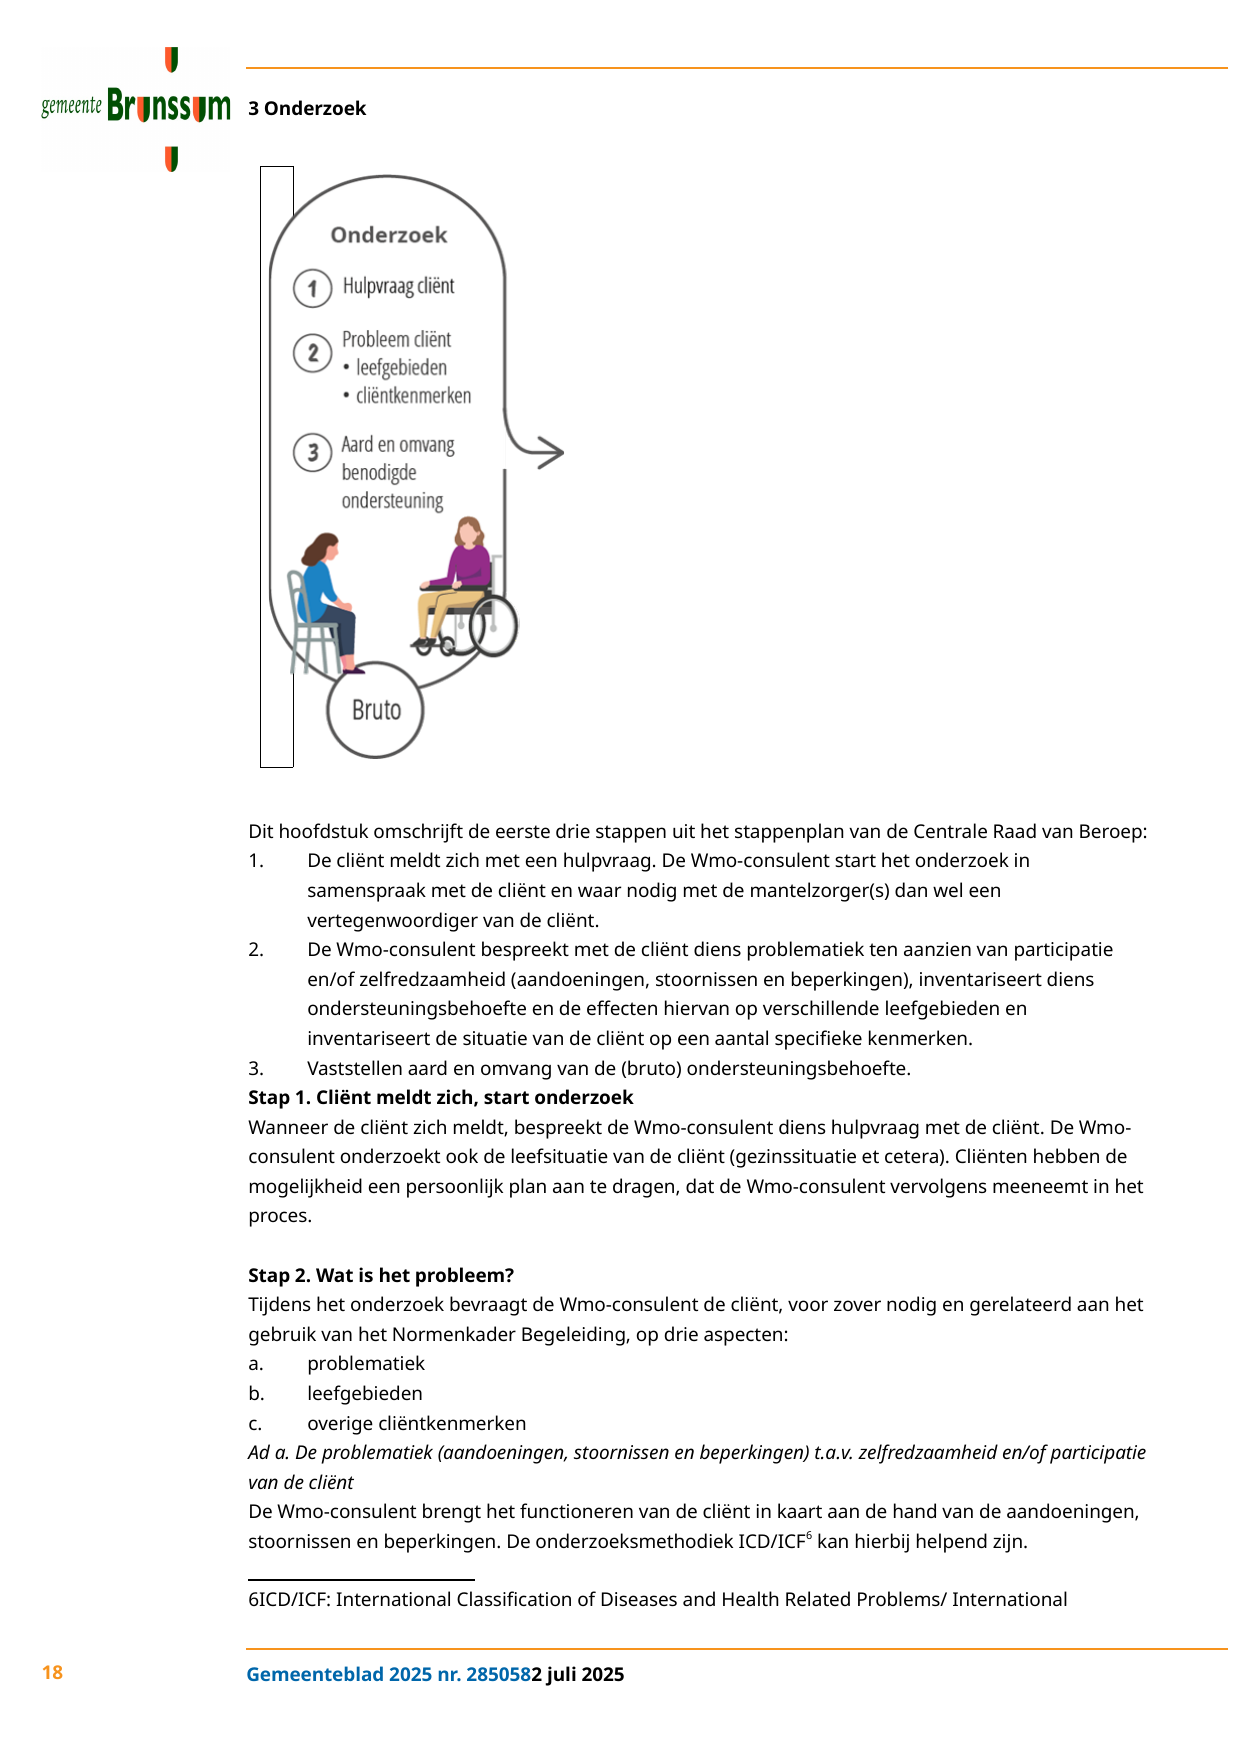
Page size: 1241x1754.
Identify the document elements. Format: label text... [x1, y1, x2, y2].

text Tijdens het onderzoek bevraagt de Wmo-consulent de cliënt, voor zover nodig en gerelateerd aan het gebruik van het Normenkader Begeleiding, op drie aspecten: [248, 1291, 1152, 1347]
text Wanneer de cliënt zich meldt, bespreekt de Wmo-consulent diens hulpvraag met de cliënt. De Wmo-consulent onderzoekt ook de leefsituatie van de cliënt (gezinssituatie et cetera). Cliënten hebben de mogelijkheid een persoonlijk plan aan te dragen, dat de Wmo-consulent vervolgens meeneemt in het proces. [248, 1114, 1152, 1228]
picture [268, 174, 565, 759]
list De Wmo-consulent bespreekt met de cliënt diens problematiek ten aanzien van participatie en/of zelfredzaamheid (aandoeningen, stoornissen en beperkingen), inventariseert diens ondersteuningsbehoefte en de effecten hiervan op verschillende leefgebieden en inventariseert de situatie van de cliënt op een aantal specifieke kenmerken. [248, 936, 1152, 1051]
list leefgebieden [248, 1380, 1152, 1406]
text Dit hoofdstuk omschrijft de eerste drie stappen uit het stappenplan van de Centrale Raad van Beroep: [248, 818, 1152, 844]
text De Wmo-consulent brengt het functioneren van de cliënt in kaart aan de hand van de aandoeningen, stoornissen en beperkingen. De onderzoeksmethodiek ICD/ICF kan hierbij helpend zijn. [248, 1498, 1152, 1554]
text ICD/ICF: International Classification of Diseases and Health Related Problems/ International [248, 1586, 1152, 1612]
text Stap 2. Wat is het probleem? [248, 1262, 1152, 1288]
picture [41, 47, 231, 172]
list overige cliëntkenmerken [248, 1410, 1152, 1436]
text Stap 1. Cliënt meldt zich, start onderzoek [248, 1084, 1152, 1110]
text Ad a. De problematiek (aandoeningen, stoornissen en beperkingen) t.a.v. zelfredzaamheid en/of participatie van de cliënt [248, 1439, 1152, 1495]
text 3 Onderzoek [248, 95, 1152, 121]
list De cliënt meldt zich met een hulpvraag. De Wmo-consulent start het onderzoek in samenspraak met de cliënt en waar nodig met de mantelzorger(s) dan wel een vertegenwoordiger van de cliënt. [248, 848, 1152, 933]
list Vaststellen aard en omvang van de (bruto) ondersteuningsbehoefte. [248, 1055, 1152, 1081]
list problematiek [248, 1351, 1152, 1376]
